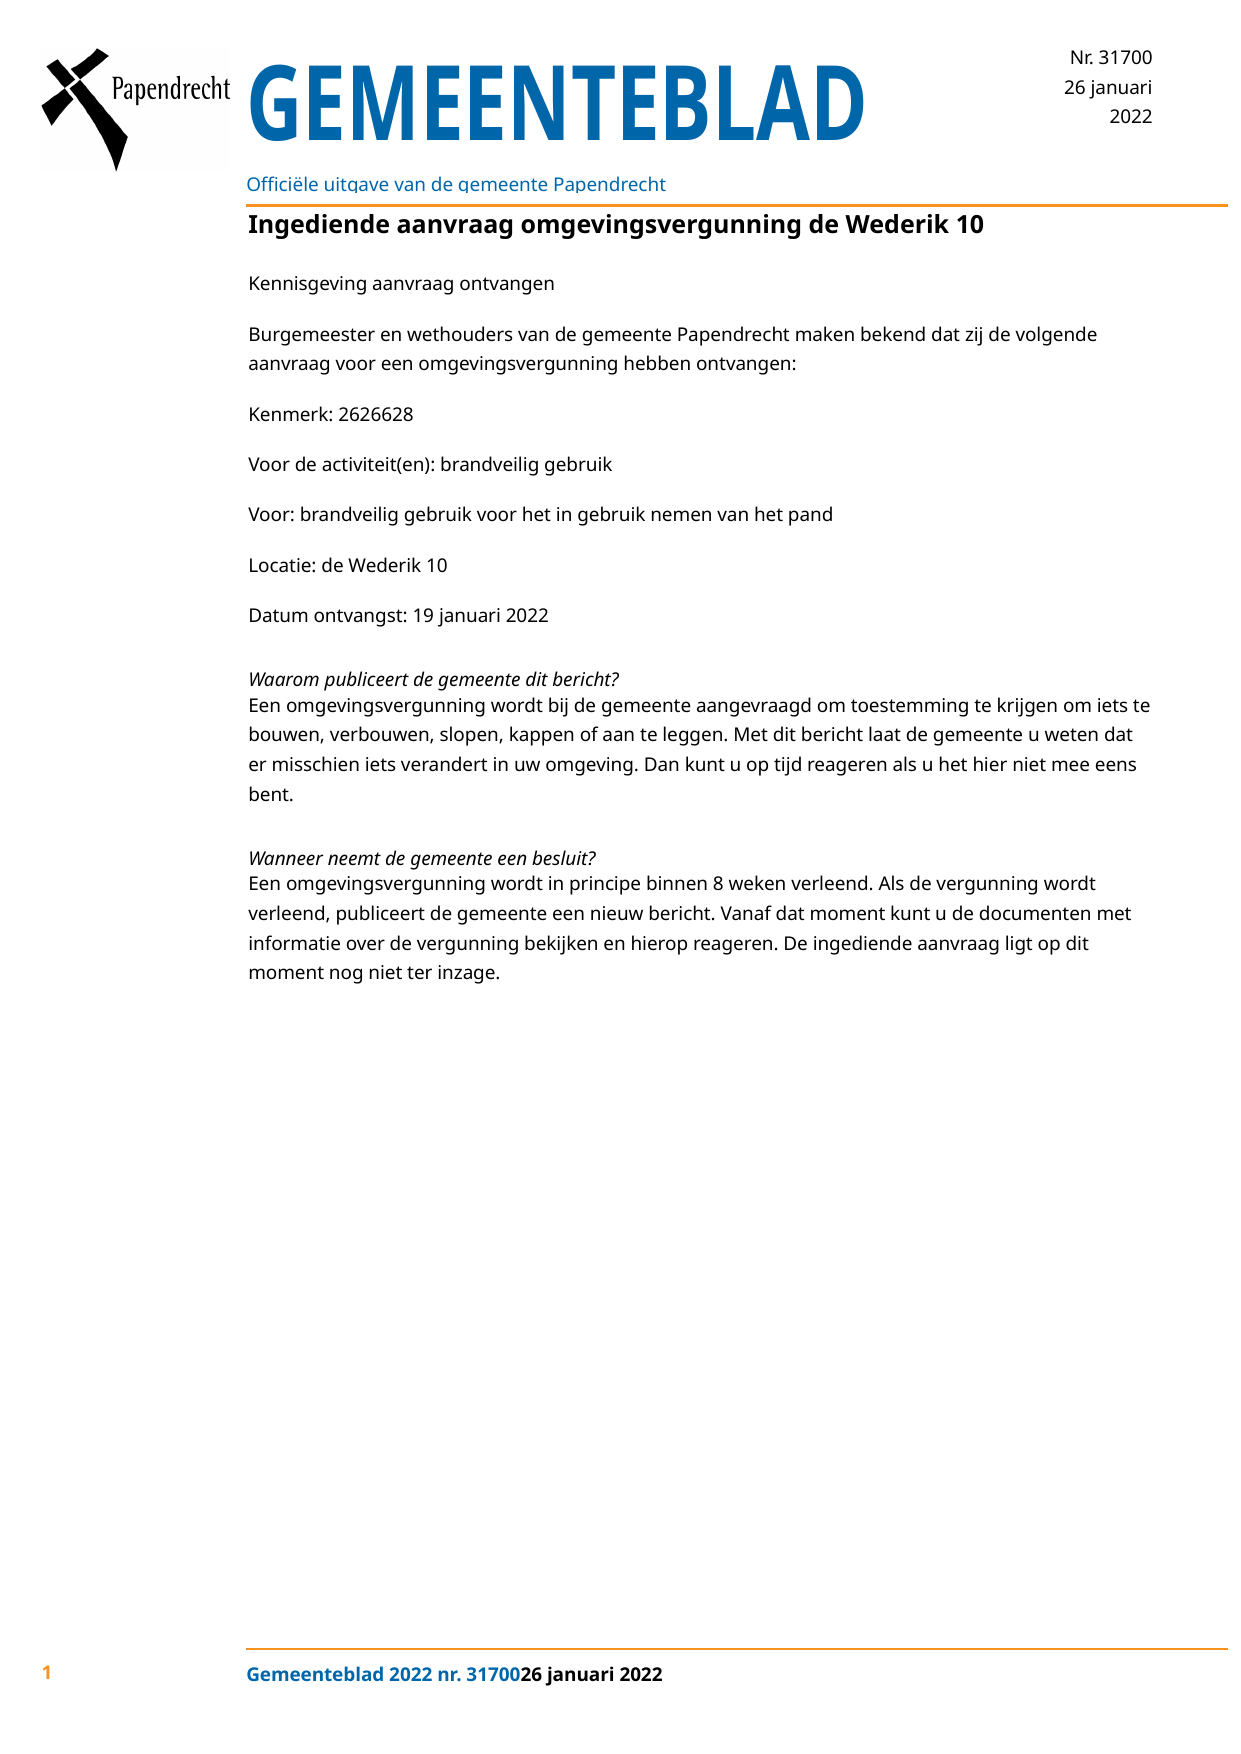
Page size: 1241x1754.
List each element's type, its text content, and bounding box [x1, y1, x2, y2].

text Voor de activiteit(en): brandveilig gebruik [248, 451, 1152, 477]
text Voor: brandveilig gebruik voor het in gebruik nemen van het pand [248, 502, 1152, 527]
text Een omgevingsvergunning wordt in principe binnen 8 weken verleend. Als de vergunning wordt verleend, publiceert de gemeente een nieuw bericht. Vanaf dat moment kunt u de documenten met informatie over de vergunning bekijken en hierop reageren. De ingediende aanvraag ligt op dit moment nog niet ter inzage. [248, 871, 1152, 985]
text Wanneer neemt de gemeente een besluit? [248, 845, 1152, 871]
text Ingediende aanvraag omgevingsvergunning de Wederik 10 [248, 207, 1152, 241]
picture [41, 47, 231, 172]
text Datum ontvangst: 19 januari 2022 [248, 602, 1152, 628]
text Burgemeester en wethouders van de gemeente Papendrecht maken bekend dat zij de volgende aanvraag voor een omgevingsvergunning hebben ontvangen: [248, 321, 1152, 376]
text Waarom publiceert de gemeente dit bericht? [248, 666, 1152, 692]
text Een omgevingsvergunning wordt bij de gemeente aangevraagd om toestemming te krijgen om iets te bouwen, verbouwen, slopen, kappen of aan te leggen. Met dit bericht laat de gemeente u weten dat er misschien iets verandert in uw omgeving. Dan kunt u op tijd reageren als u het hier niet mee eens bent. [248, 692, 1152, 807]
text Kennisgeving aanvraag ontvangen [248, 270, 1152, 296]
text Locatie: de Wederik 10 [248, 552, 1152, 578]
text Kenmerk: 2626628 [248, 401, 1152, 426]
